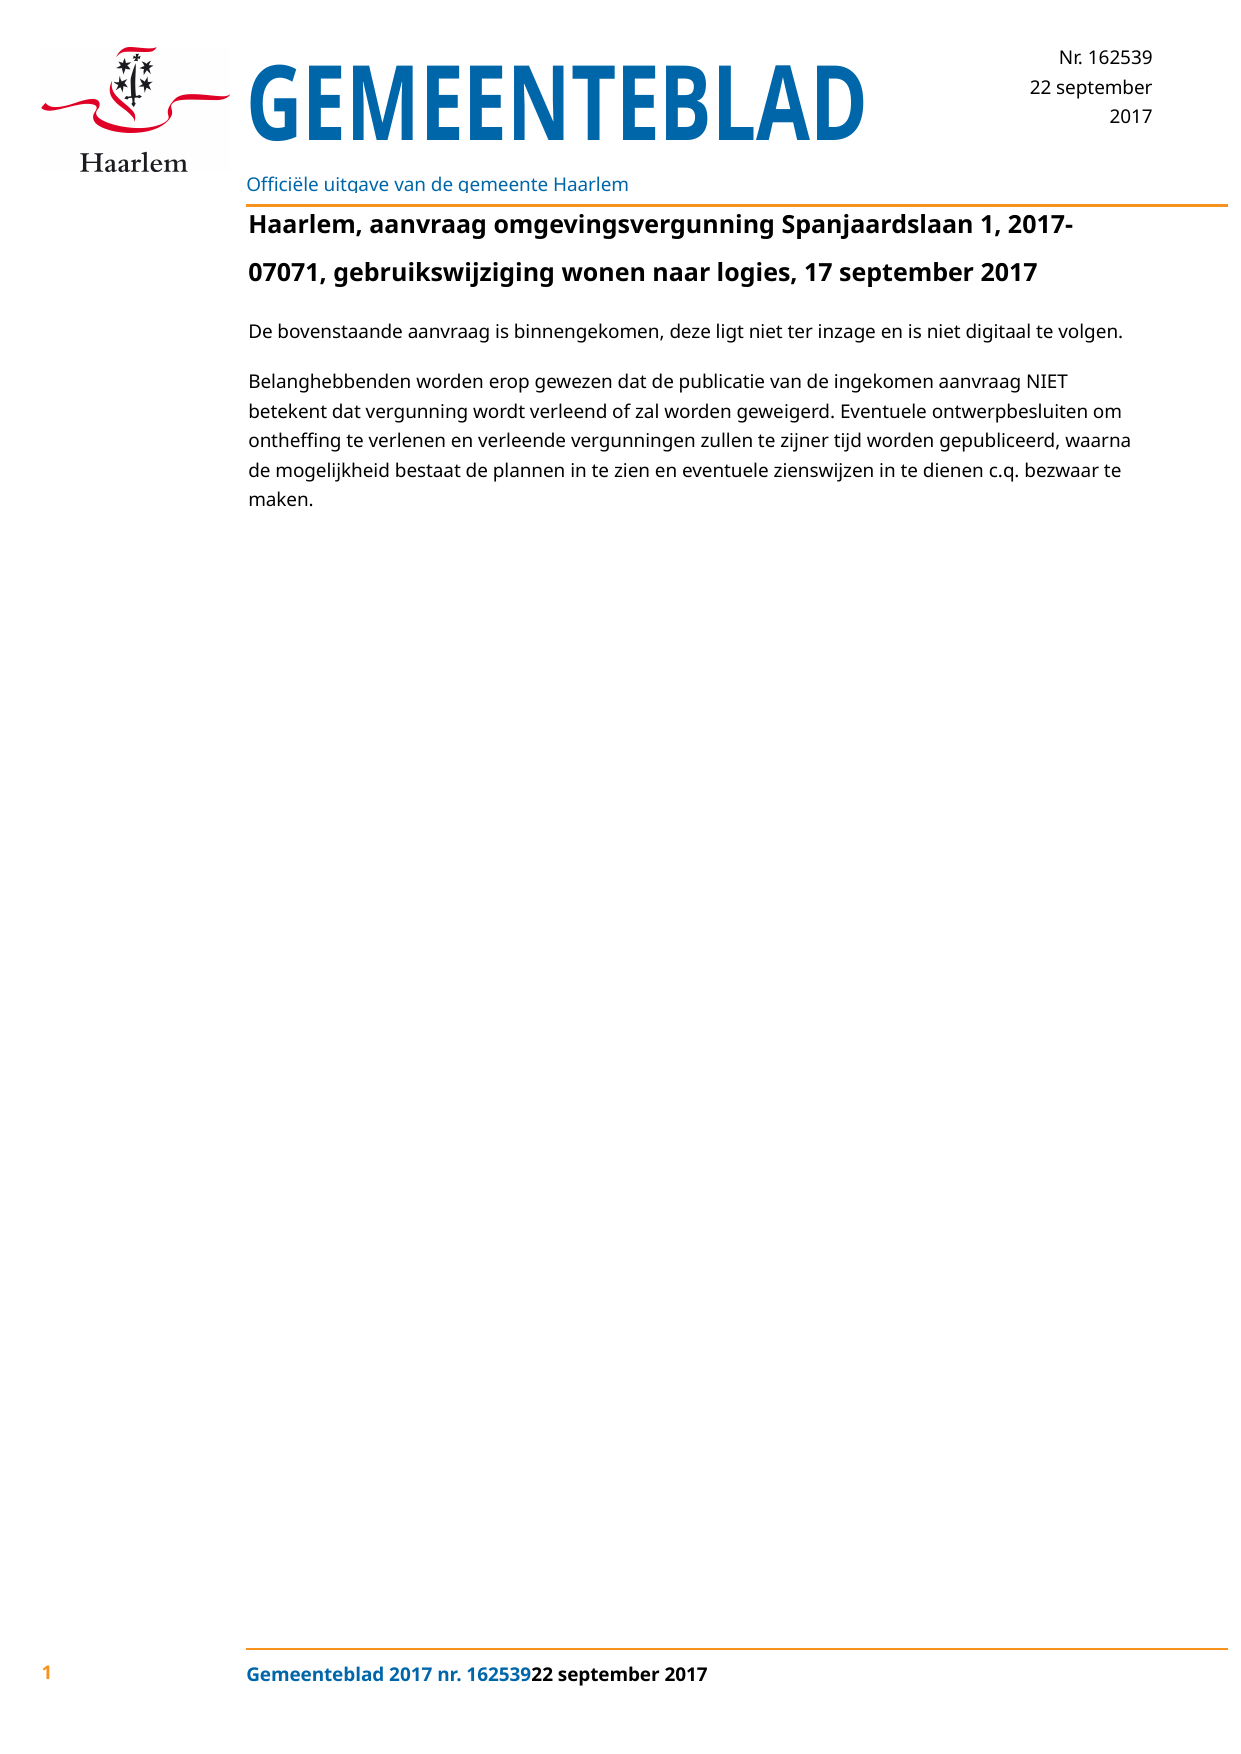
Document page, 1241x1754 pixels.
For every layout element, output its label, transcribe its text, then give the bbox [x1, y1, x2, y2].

text De bovenstaande aanvraag is binnengekomen, deze ligt niet ter inzage en is niet digitaal te volgen. [248, 318, 1152, 344]
text Belanghebbenden worden erop gewezen dat de publicatie van de ingekomen aanvraag NIET betekent dat vergunning wordt verleend of zal worden geweigerd. Eventuele ontwerpbesluiten om ontheffing te verlenen en verleende vergunningen zullen te zijner tijd worden gepubliceerd, waarna de mogelijkheid bestaat de plannen in te zien en eventuele zienswijzen in te dienen c.q. bezwaar te maken. [248, 368, 1152, 512]
picture [41, 47, 231, 172]
text Haarlem, aanvraag omgevingsvergunning Spanjaardslaan 1, 2017-07071, gebruikswijziging wonen naar logies, 17 september 2017 [248, 207, 1152, 288]
